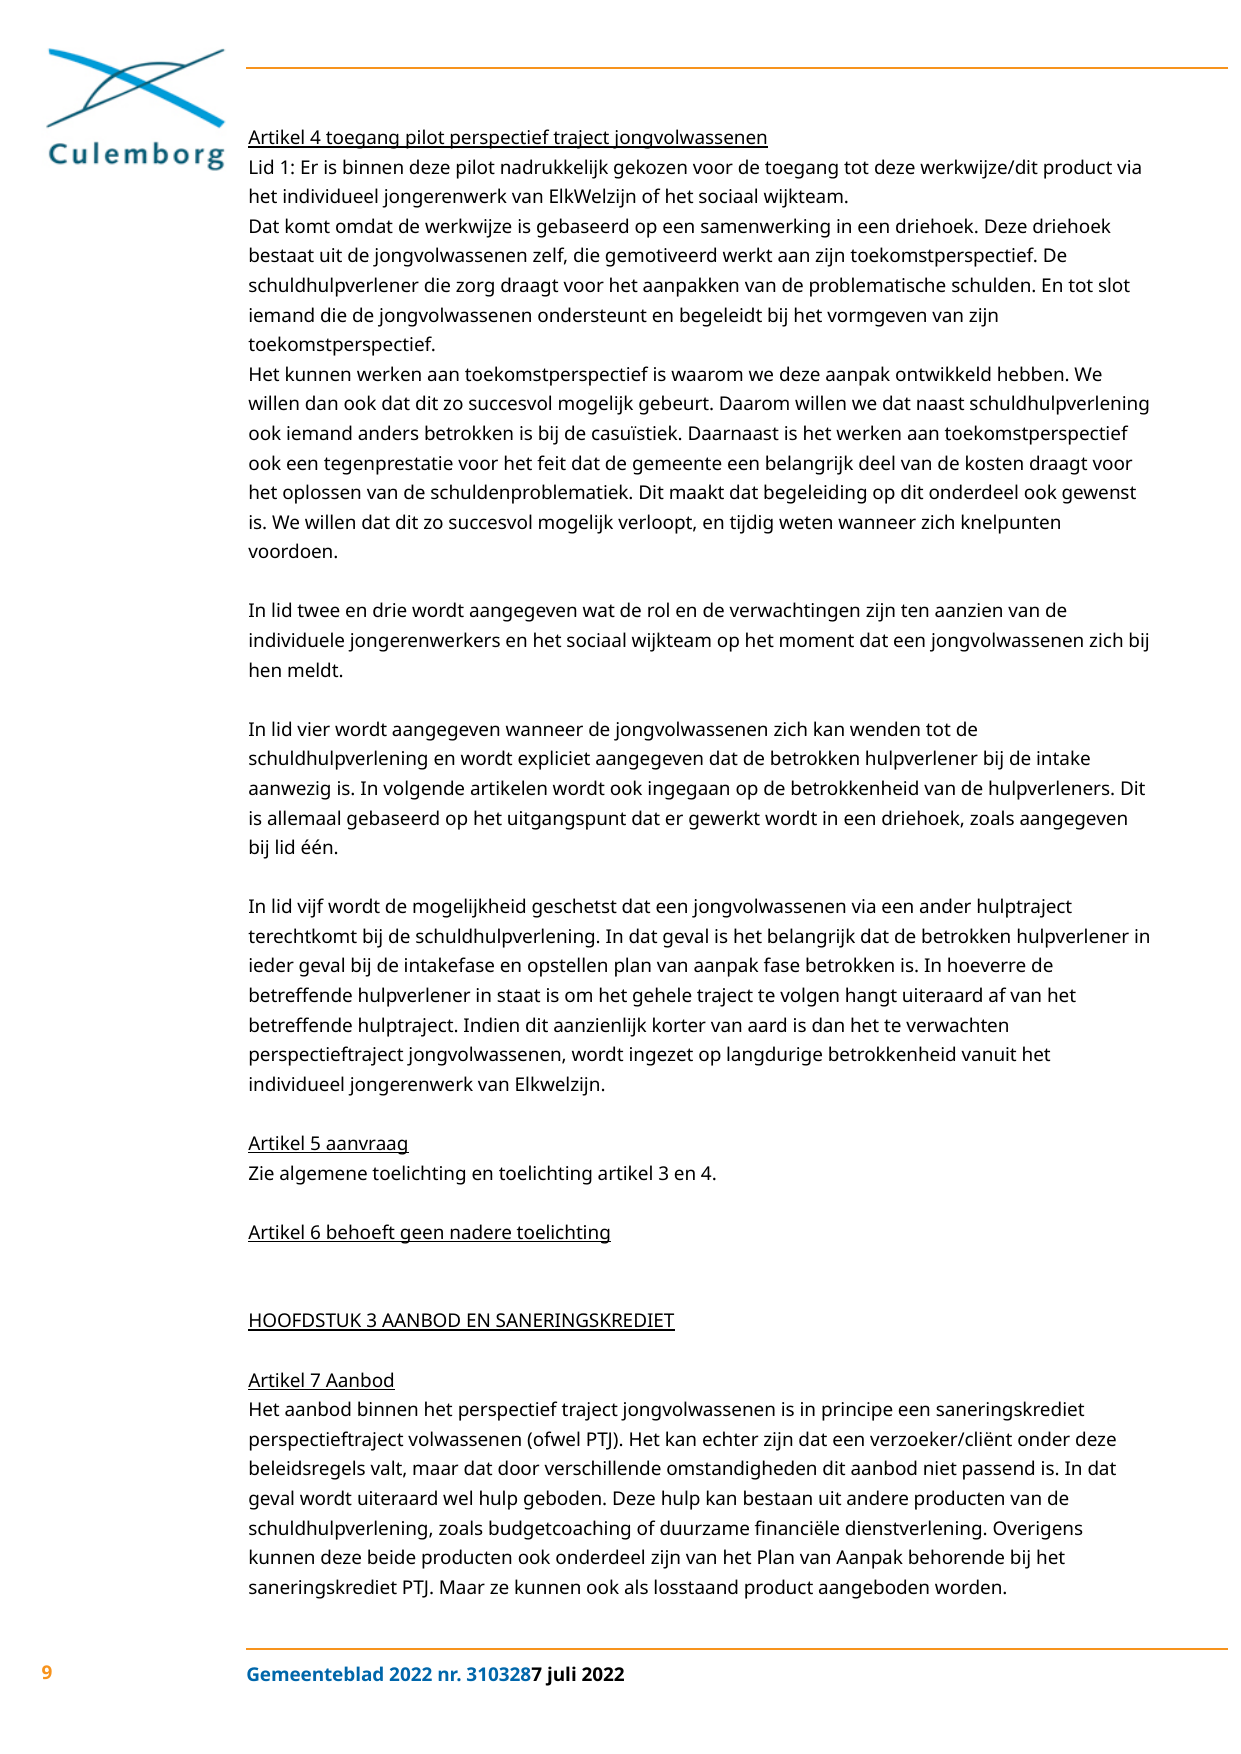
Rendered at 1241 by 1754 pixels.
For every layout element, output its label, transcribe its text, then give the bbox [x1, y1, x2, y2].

text Artikel 4 toegang pilot perspectief traject jongvolwassenen [248, 124, 1152, 150]
text HOOFDSTUK 3 AANBOD EN SANERINGSKREDIET [248, 1308, 1152, 1333]
text Artikel 5 aanvraag [248, 1130, 1152, 1156]
text Zie algemene toelichting en toelichting artikel 3 en 4. [248, 1160, 1152, 1186]
text Dat komt omdat de werkwijze is gebaseerd op een samenwerking in een driehoek. Deze driehoek bestaat uit de jongvolwassenen zelf, die gemotiveerd werkt aan zijn toekomstperspectief. De schuldhulpverlener die zorg draagt voor het aanpakken van de problematische schulden. En tot slot iemand die de jongvolwassenen ondersteunt en begeleidt bij het vormgeven van zijn toekomstperspectief. [248, 213, 1152, 357]
text In lid vier wordt aangegeven wanneer de jongvolwassenen zich kan wenden tot de schuldhulpverlening en wordt expliciet aangegeven dat de betrokken hulpverlener bij de intake aanwezig is. In volgende artikelen wordt ook ingegaan op de betrokkenheid van de hulpverleners. Dit is allemaal gebaseerd op het uitgangspunt dat er gewerkt wordt in een driehoek, zoals aangegeven bij lid één. [248, 716, 1152, 860]
text In lid vijf wordt de mogelijkheid geschetst dat een jongvolwassenen via een ander hulptraject terechtkomt bij de schuldhulpverlening. In dat geval is het belangrijk dat de betrokken hulpverlener in ieder geval bij de intakefase en opstellen plan van aanpak fase betrokken is. In hoeverre de betreffende hulpverlener in staat is om het gehele traject te volgen hangt uiteraard af van het betreffende hulptraject. Indien dit aanzienlijk korter van aard is dan het te verwachten perspectieftraject jongvolwassenen, wordt ingezet op langdurige betrokkenheid vanuit het individueel jongerenwerk van Elkwelzijn. [248, 893, 1152, 1097]
text In lid twee en drie wordt aangegeven wat de rol en de verwachtingen zijn ten aanzien van de individuele jongerenwerkers en het sociaal wijkteam op het moment dat een jongvolwassenen zich bij hen meldt. [248, 598, 1152, 683]
text Het aanbod binnen het perspectief traject jongvolwassenen is in principe een saneringskrediet perspectieftraject volwassenen (ofwel PTJ). Het kan echter zijn dat een verzoeker/cliënt onder deze beleidsregels valt, maar dat door verschillende omstandigheden dit aanbod niet passend is. In dat geval wordt uiteraard wel hulp geboden. Deze hulp kan bestaan uit andere producten van de schuldhulpverlening, zoals budgetcoaching of duurzame financiële dienstverlening. Overigens kunnen deze beide producten ook onderdeel zijn van het Plan van Aanpak behorende bij het saneringskrediet PTJ. Maar ze kunnen ook als losstaand product aangeboden worden. [248, 1396, 1152, 1600]
text Lid 1: Er is binnen deze pilot nadrukkelijk gekozen voor de toegang tot deze werkwijze/dit product via het individueel jongerenwerk van ElkWelzijn of het sociaal wijkteam. [248, 154, 1152, 209]
text Artikel 6 behoeft geen nadere toelichting [248, 1219, 1152, 1245]
picture [41, 47, 231, 172]
text Het kunnen werken aan toekomstperspectief is waarom we deze aanpak ontwikkeld hebben. We willen dan ook dat dit zo succesvol mogelijk gebeurt. Daarom willen we dat naast schuldhulpverlening ook iemand anders betrokken is bij de casuïstiek. Daarnaast is het werken aan toekomstperspectief ook een tegenprestatie voor het feit dat de gemeente een belangrijk deel van de kosten draagt voor het oplossen van de schuldenproblematiek. Dit maakt dat begeleiding op dit onderdeel ook gewenst is. We willen dat dit zo succesvol mogelijk verloopt, en tijdig weten wanneer zich knelpunten voordoen. [248, 361, 1152, 564]
text Artikel 7 Aanbod [248, 1367, 1152, 1393]
